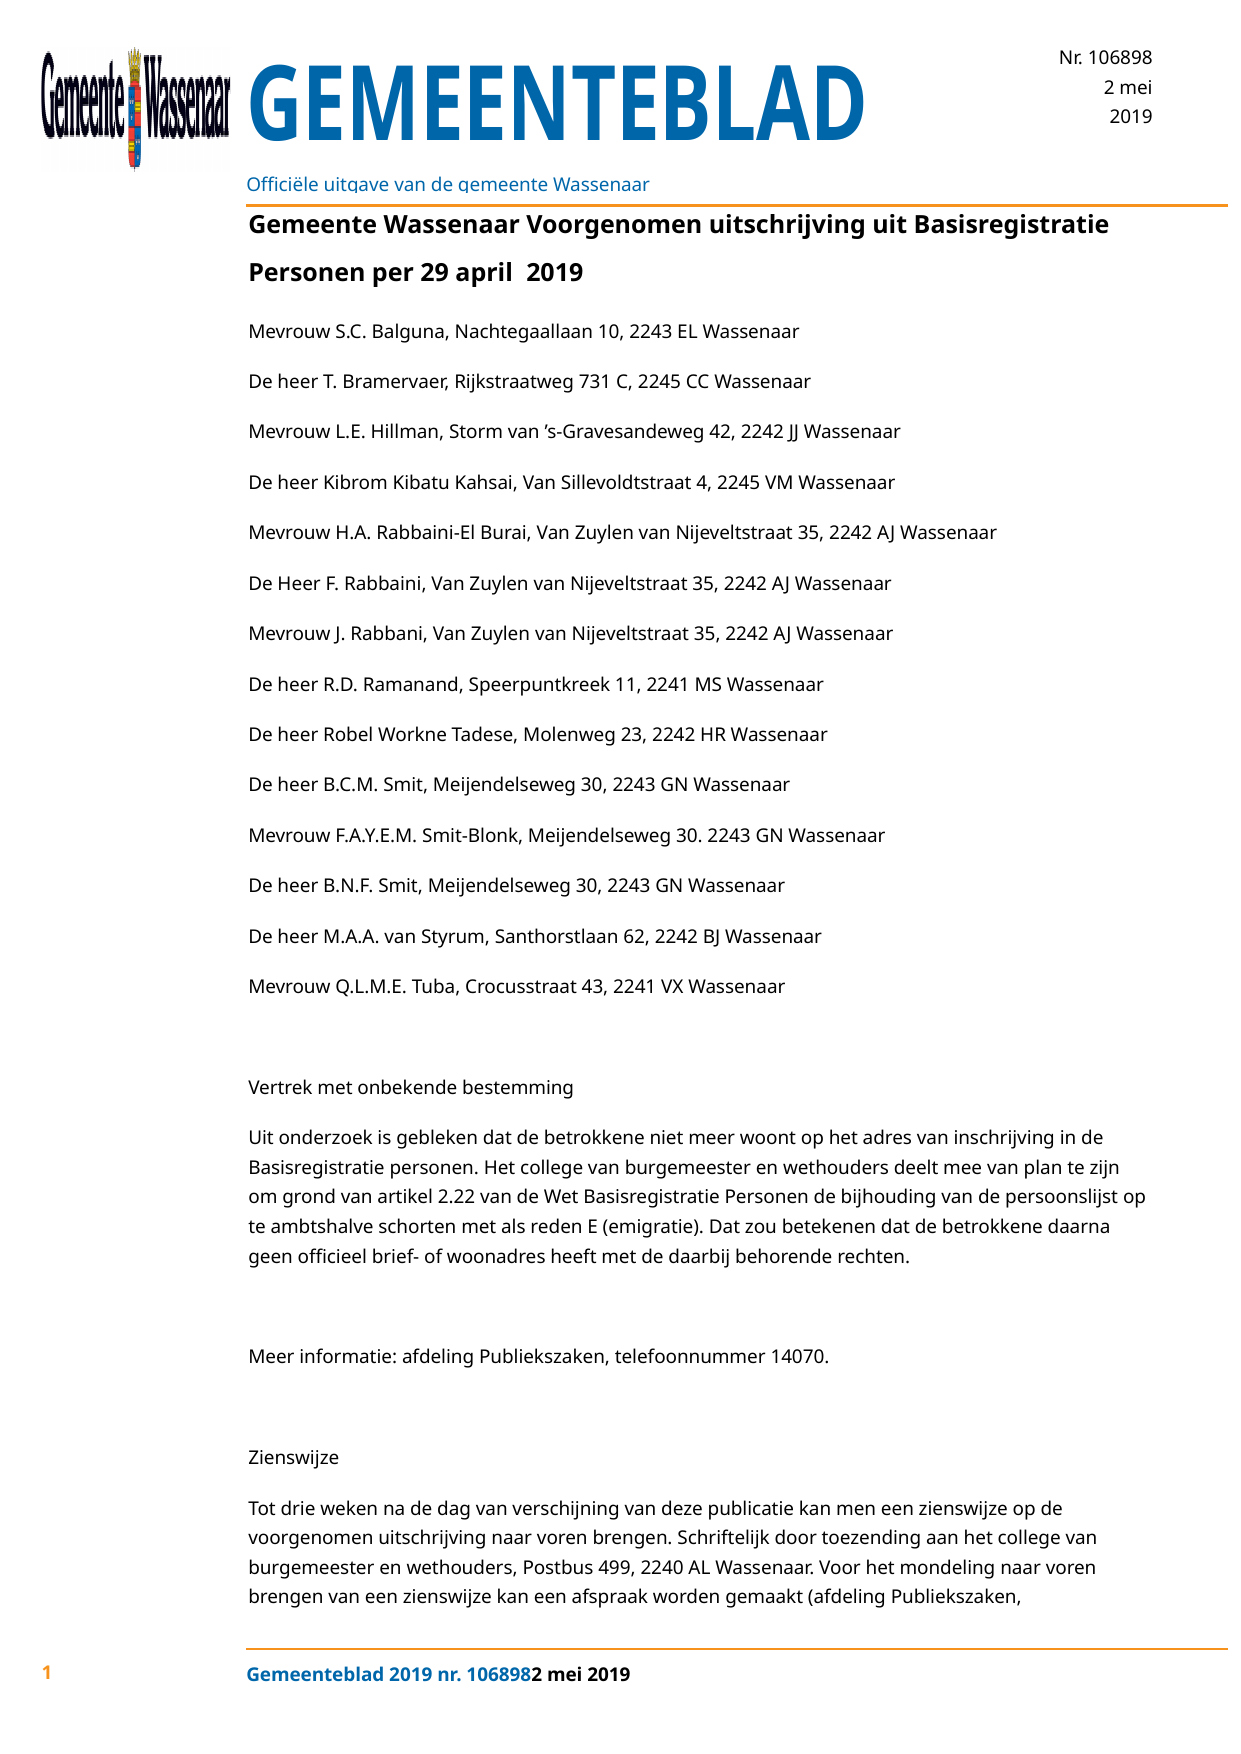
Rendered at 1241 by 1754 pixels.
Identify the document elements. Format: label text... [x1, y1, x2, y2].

text Vertrek met onbekende bestemming [248, 1074, 1152, 1100]
text Mevrouw H.A. Rabbaini-El Burai, Van Zuylen van Nijeveltstraat 35, 2242 AJ Wassenaar [248, 519, 1152, 545]
text De heer M.A.A. van Styrum, Santhorstlaan 62, 2242 BJ Wassenaar [248, 923, 1152, 949]
picture [41, 47, 231, 172]
text Mevrouw S.C. Balguna, Nachtegaallaan 10, 2243 EL Wassenaar [248, 318, 1152, 344]
text De heer B.N.F. Smit, Meijendelseweg 30, 2243 GN Wassenaar [248, 872, 1152, 898]
text Meer informatie: afdeling Publiekszaken, telefoonnummer 14070. [248, 1344, 1152, 1369]
text Uit onderzoek is gebleken dat de betrokkene niet meer woont op het adres van inschrijving in de Basisregistratie personen. Het college van burgemeester en wethouders deelt mee van plan te zijn om grond van artikel 2.22 van de Wet Basisregistratie Personen de bijhouding van de persoonslijst op te ambtshalve schorten met als reden E (emigratie). Dat zou betekenen dat de betrokkene daarna geen officieel brief- of woonadres heeft met de daarbij behorende rechten. [248, 1124, 1152, 1269]
text De heer R.D. Ramanand, Speerpuntkreek 11, 2241 MS Wassenaar [248, 671, 1152, 697]
text Mevrouw L.E. Hillman, Storm van ’s-Gravesandeweg 42, 2242 JJ Wassenaar [248, 419, 1152, 444]
text De Heer F. Rabbaini, Van Zuylen van Nijeveltstraat 35, 2242 AJ Wassenaar [248, 570, 1152, 596]
text De heer B.C.M. Smit, Meijendelseweg 30, 2243 GN Wassenaar [248, 772, 1152, 797]
text De heer T. Bramervaer, Rijkstraatweg 731 C, 2245 CC Wassenaar [248, 368, 1152, 394]
text De heer Robel Workne Tadese, Molenweg 23, 2242 HR Wassenaar [248, 721, 1152, 747]
text Tot drie weken na de dag van verschijning van deze publicatie kan men een zienswijze op de voorgenomen uitschrijving naar voren brengen. Schriftelijk door toezending aan het college van burgemeester en wethouders, Postbus 499, 2240 AL Wassenaar. Voor het mondeling naar voren brengen van een zienswijze kan een afspraak worden gemaakt (afdeling Publiekszaken, [248, 1495, 1152, 1609]
text Mevrouw Q.L.M.E. Tuba, Crocusstraat 43, 2241 VX Wassenaar [248, 973, 1152, 999]
text Zienswijze [248, 1444, 1152, 1470]
text Mevrouw F.A.Y.E.M. Smit-Blonk, Meijendelseweg 30. 2243 GN Wassenaar [248, 822, 1152, 848]
text Gemeente Wassenaar Voorgenomen uitschrijving uit Basisregistratie Personen per 29 april 2019 [248, 207, 1152, 288]
text De heer Kibrom Kibatu Kahsai, Van Sillevoldtstraat 4, 2245 VM Wassenaar [248, 469, 1152, 495]
text Mevrouw J. Rabbani, Van Zuylen van Nijeveltstraat 35, 2242 AJ Wassenaar [248, 620, 1152, 646]
